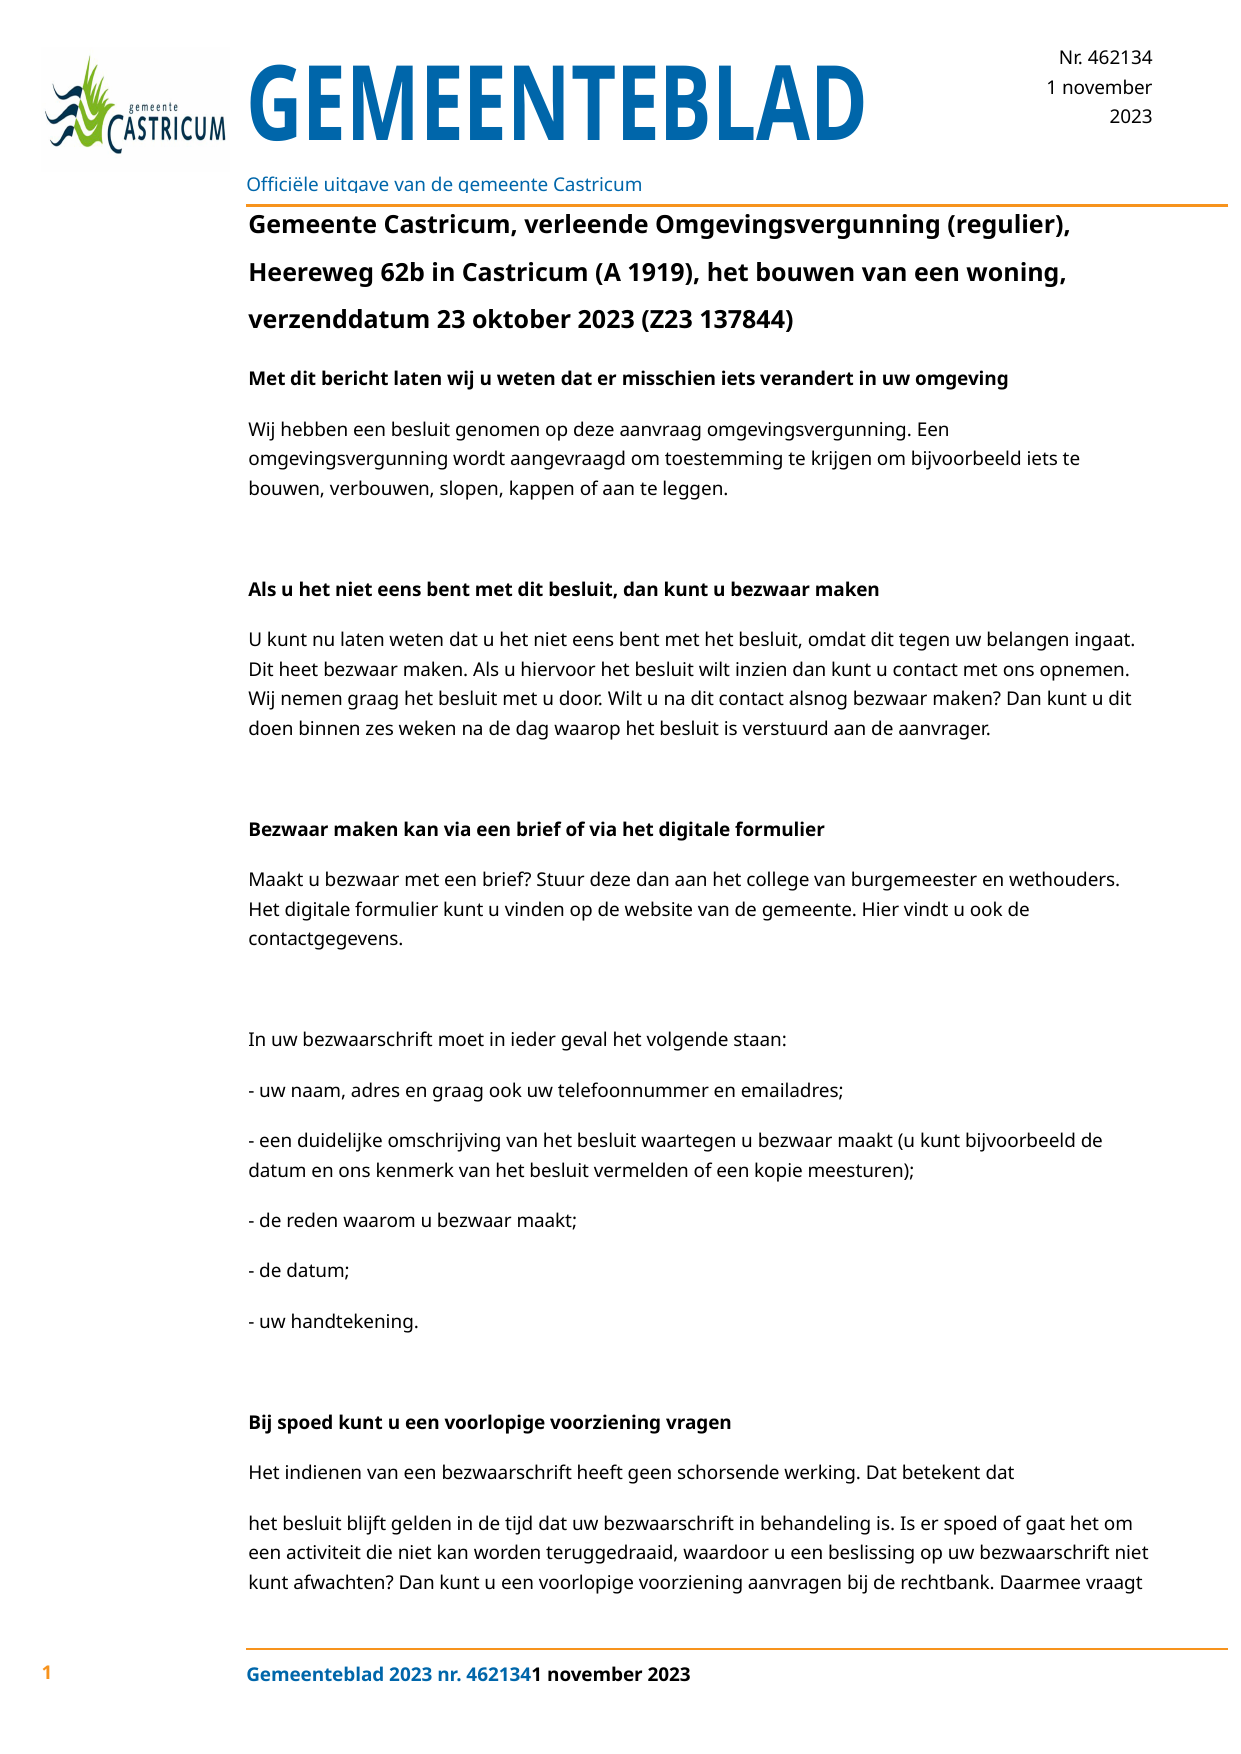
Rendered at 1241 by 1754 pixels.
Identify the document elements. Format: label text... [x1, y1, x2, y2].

text U kunt nu laten weten dat u het niet eens bent met het besluit, omdat dit tegen uw belangen ingaat. Dit heet bezwaar maken. Als u hiervoor het besluit wilt inzien dan kunt u contact met ons opnemen. Wij nemen graag het besluit met u door. Wilt u na dit contact alsnog bezwaar maken? Dan kunt u dit doen binnen zes weken na de dag waarop het besluit is verstuurd aan de aanvrager. [248, 626, 1152, 741]
text - een duidelijke omschrijving van het besluit waartegen u bezwaar maakt (u kunt bijvoorbeeld de datum en ons kenmerk van het besluit vermelden of een kopie meesturen); [248, 1127, 1152, 1182]
text Bij spoed kunt u een voorlopige voorziening vragen [248, 1409, 1152, 1434]
picture [41, 47, 231, 172]
text Bezwaar maken kan via een brief of via het digitale formulier [248, 816, 1152, 842]
text Het indienen van een bezwaarschrift heeft geen schorsende werking. Dat betekent dat [248, 1459, 1152, 1485]
text Maakt u bezwaar met een brief? Stuur deze dan aan het college van burgemeester en wethouders. Het digitale formulier kunt u vinden op de website van de gemeente. Hier vindt u ook de contactgegevens. [248, 866, 1152, 951]
text Met dit bericht laten wij u weten dat er misschien iets verandert in uw omgeving [248, 366, 1152, 391]
text - uw handtekening. [248, 1308, 1152, 1334]
text - de datum; [248, 1258, 1152, 1283]
text het besluit blijft gelden in de tijd dat uw bezwaarschrift in behandeling is. Is er spoed of gaat het om een activiteit die niet kan worden teruggedraaid, waardoor u een beslissing op uw bezwaarschrift niet kunt afwachten? Dan kunt u een voorlopige voorziening aanvragen bij de rechtbank. Daarmee vraagt [248, 1510, 1152, 1594]
text - de reden waarom u bezwaar maakt; [248, 1207, 1152, 1233]
text In uw bezwaarschrift moet in ieder geval het volgende staan: [248, 1026, 1152, 1052]
text Gemeente Castricum, verleende Omgevingsvergunning (regulier), Heereweg 62b in Castricum (A 1919), het bouwen van een woning, verzenddatum 23 oktober 2023 (Z23 137844) [248, 207, 1152, 336]
text Als u het niet eens bent met dit besluit, dan kunt u bezwaar maken [248, 576, 1152, 602]
text Wij hebben een besluit genomen op deze aanvraag omgevingsvergunning. Een omgevingsvergunning wordt aangevraagd om toestemming te krijgen om bijvoorbeeld iets te bouwen, verbouwen, slopen, kappen of aan te leggen. [248, 416, 1152, 501]
text - uw naam, adres en graag ook uw telefoonnummer en emailadres; [248, 1077, 1152, 1102]
